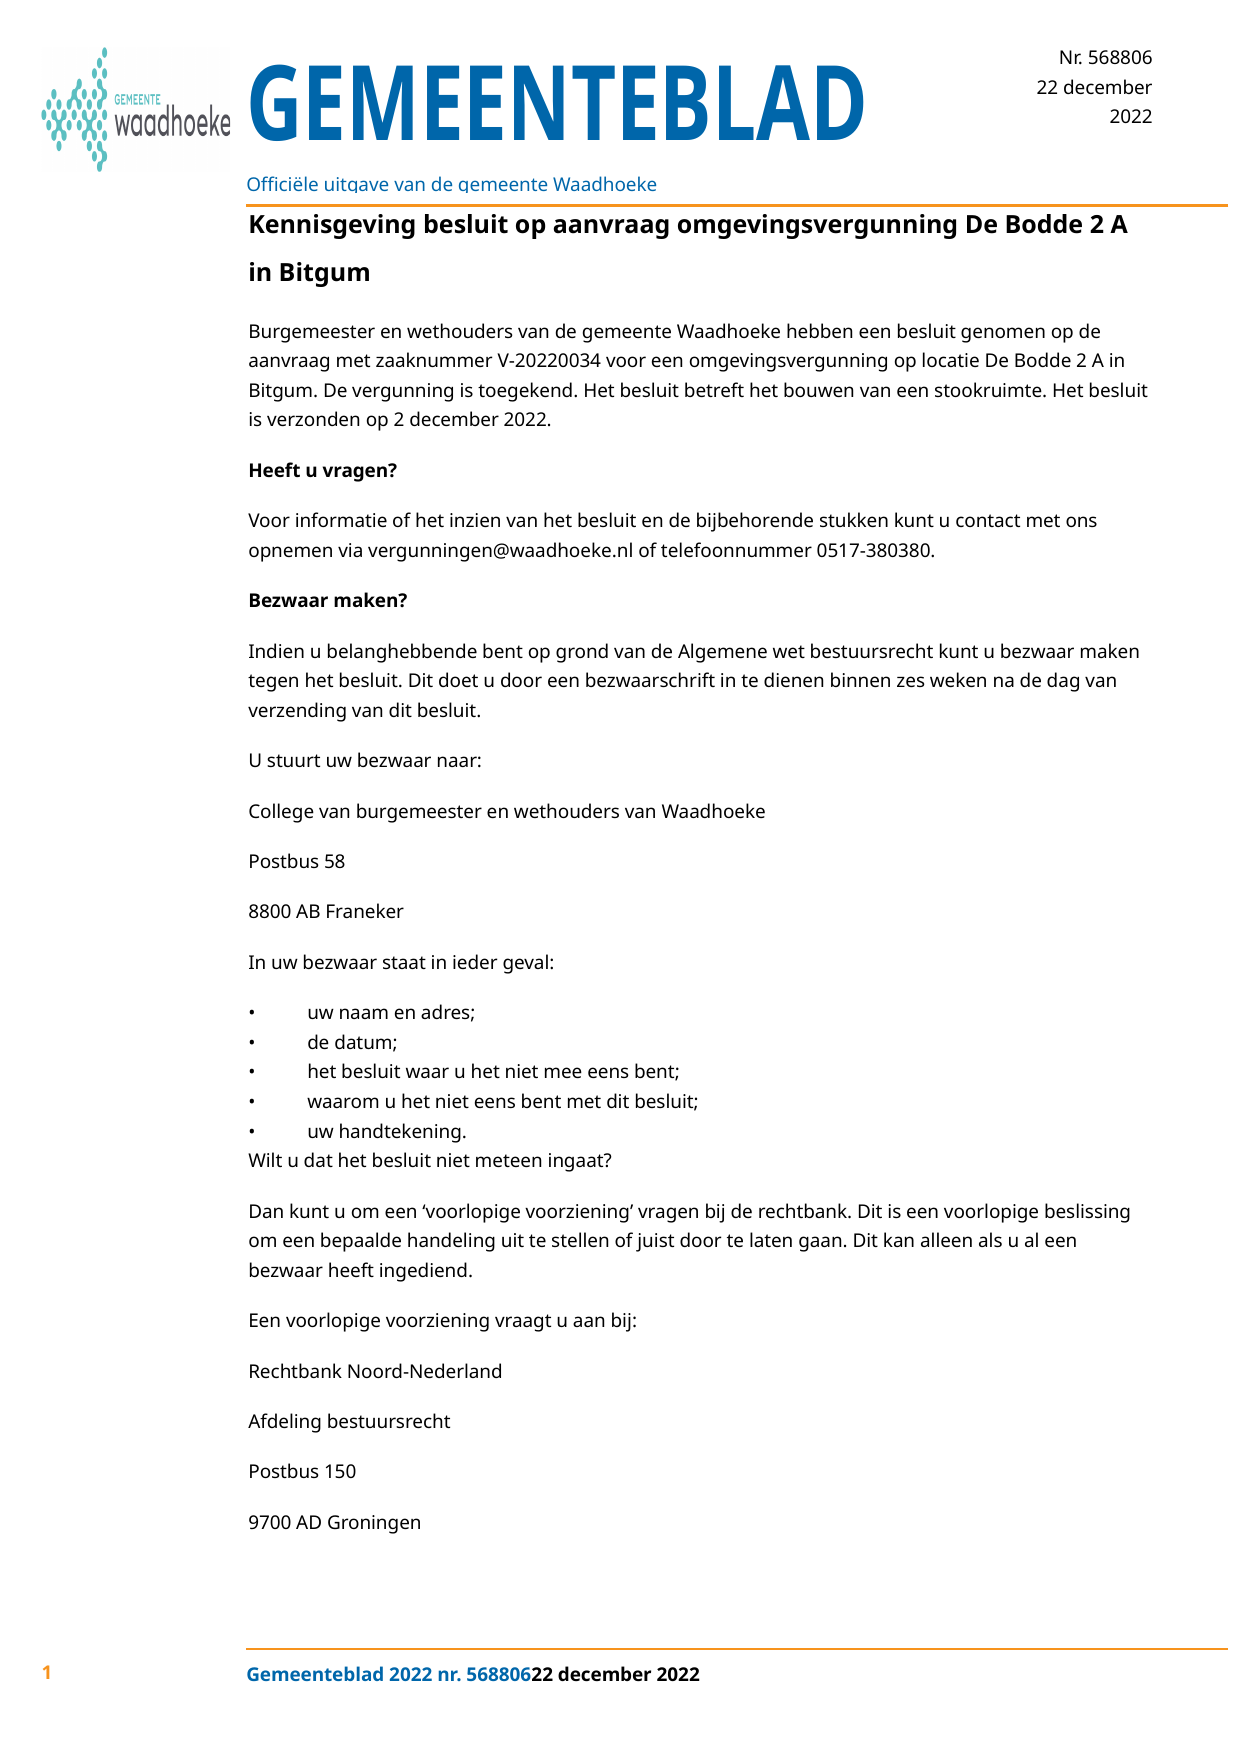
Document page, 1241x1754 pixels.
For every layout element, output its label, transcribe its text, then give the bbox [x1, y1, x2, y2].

text Indien u belanghebbende bent op grond van de Algemene wet bestuursrecht kunt u bezwaar maken tegen het besluit. Dit doet u door een bezwaarschrift in te dienen binnen zes weken na de dag van verzending van dit besluit. [248, 638, 1152, 723]
text U stuurt uw bezwaar naar: [248, 747, 1152, 773]
text Dan kunt u om een ‘voorlopige voorziening’ vragen bij de rechtbank. Dit is een voorlopige beslissing om een bepaalde handeling uit te stellen of juist door te laten gaan. Dit kan alleen als u al een bezwaar heeft ingediend. [248, 1198, 1152, 1283]
text 9700 AD Groningen [248, 1509, 1152, 1535]
list de datum; [248, 1029, 1152, 1055]
text Afdeling bestuursrecht [248, 1408, 1152, 1434]
text Kennisgeving besluit op aanvraag omgevingsvergunning De Bodde 2 A in Bitgum [248, 207, 1152, 288]
text Postbus 150 [248, 1459, 1152, 1484]
text Wilt u dat het besluit niet meteen ingaat? [248, 1147, 1152, 1173]
text College van burgemeester en wethouders van Waadhoeke [248, 798, 1152, 824]
list uw handtekening. [248, 1118, 1152, 1144]
list het besluit waar u het niet mee eens bent; [248, 1059, 1152, 1084]
text Voor informatie of het inzien van het besluit en de bijbehorende stukken kunt u contact met ons opnemen via vergunningen@waadhoeke.nl of telefoonnummer 0517-380380. [248, 507, 1152, 563]
text Heeft u vragen? [248, 457, 1152, 483]
text 8800 AB Franeker [248, 899, 1152, 924]
text Een voorlopige voorziening vraagt u aan bij: [248, 1307, 1152, 1333]
text Postbus 58 [248, 848, 1152, 874]
text In uw bezwaar staat in ieder geval: [248, 949, 1152, 975]
list waarom u het niet eens bent met dit besluit; [248, 1088, 1152, 1114]
list uw naam en adres; [248, 999, 1152, 1025]
text Bezwaar maken? [248, 587, 1152, 613]
text Rechtbank Noord-Nederland [248, 1358, 1152, 1384]
text Burgemeester en wethouders van de gemeente Waadhoeke hebben een besluit genomen op de aanvraag met zaaknummer V-20220034 voor een omgevingsvergunning op locatie De Bodde 2 A in Bitgum. De vergunning is toegekend. Het besluit betreft het bouwen van een stookruimte. Het besluit is verzonden op 2 december 2022. [248, 318, 1152, 432]
picture [41, 47, 231, 172]
